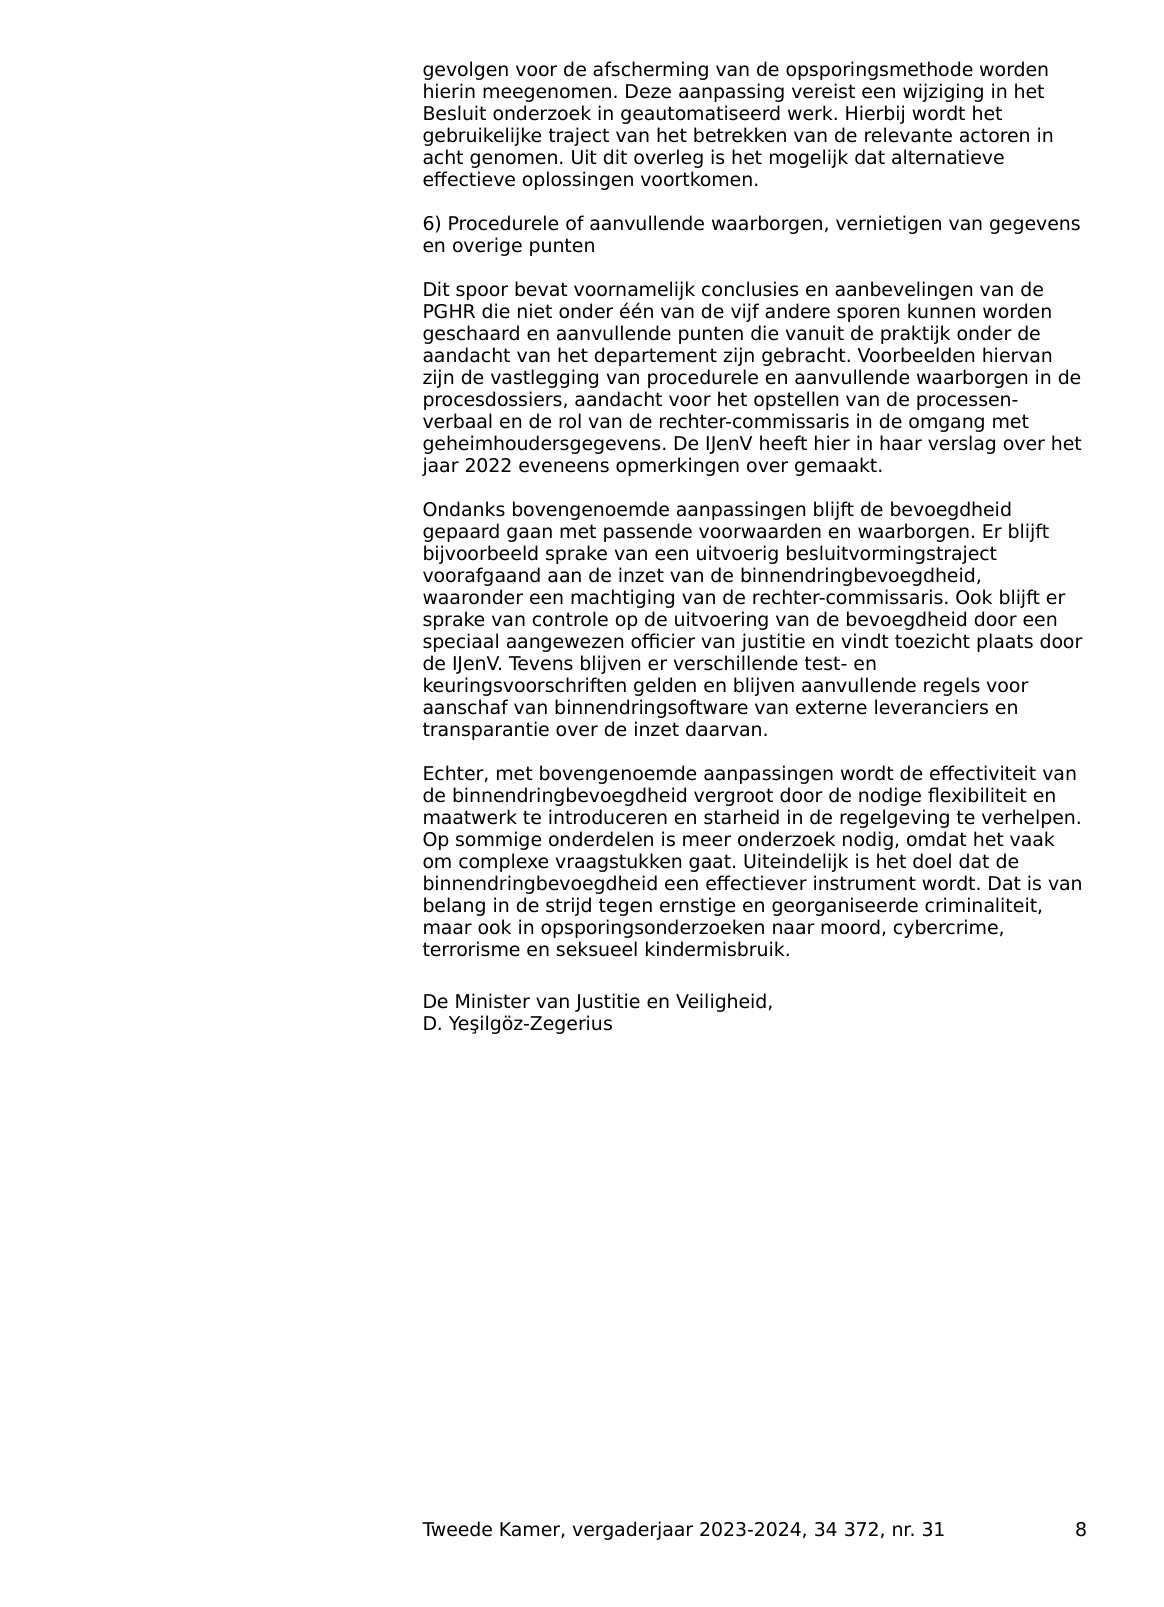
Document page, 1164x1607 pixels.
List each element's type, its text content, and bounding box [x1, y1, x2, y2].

text Dit spoor bevat voornamelijk conclusies en aanbevelingen van de PGHR die niet onder één van de vijf andere sporen kunnen worden geschaard en aanvullende punten die vanuit de praktijk onder de aandacht van het departement zijn gebracht. Voorbeelden hiervan zijn de vastlegging van procedurele en aanvullende waarborgen in de procesdossiers, aandacht voor het opstellen van de processen-verbaal en de rol van de rechter-commissaris in de omgang met geheimhoudersgegevens. De IJenV heeft hier in haar verslag over het jaar 2022 eveneens opmerkingen over gemaakt. [422, 279, 1087, 477]
subtitle 6) Procedurele of aanvullende waarborgen, vernietigen van gegevens en overige punten [422, 213, 1087, 257]
text Echter, met bovengenoemde aanpassingen wordt de effectiviteit van de binnendringbevoegdheid vergroot door de nodige flexibiliteit en maatwerk te introduceren en starheid in de regelgeving te verhelpen. Op sommige onderdelen is meer onderzoek nodig, omdat het vaak om complexe vraagstukken gaat. Uiteindelijk is het doel dat de binnendringbevoegdheid een effectiever instrument wordt. Dat is van belang in de strijd tegen ernstige en georganiseerde criminaliteit, maar ook in opsporingsonderzoeken naar moord, cybercrime, terrorisme en seksueel kindermisbruik. [422, 763, 1087, 961]
text gevolgen voor de afscherming van de opsporingsmethode worden hierin meegenomen. Deze aanpassing vereist een wijziging in het Besluit onderzoek in geautomatiseerd werk. Hierbij wordt het gebruikelijke traject van het betrekken van de relevante actoren in acht genomen. Uit dit overleg is het mogelijk dat alternatieve effectieve oplossingen voortkomen. [422, 59, 1087, 191]
text Ondanks bovengenoemde aanpassingen blijft de bevoegdheid gepaard gaan met passende voorwaarden en waarborgen. Er blijft bijvoorbeeld sprake van een uitvoerig besluitvormingstraject voorafgaand aan de inzet van de binnendringbevoegdheid, waaronder een machtiging van de rechter-commissaris. Ook blijft er sprake van controle op de uitvoering van de bevoegdheid door een speciaal aangewezen officier van justitie en vindt toezicht plaats door de IJenV. Tevens blijven er verschillende test- en keuringsvoorschriften gelden en blijven aanvullende regels voor aanschaf van binnendringsoftware van externe leveranciers en transparantie over de inzet daarvan. [422, 499, 1087, 741]
text De Minister van Justitie en Veiligheid, D. Yeşilgöz-Zegerius [422, 991, 1087, 1035]
